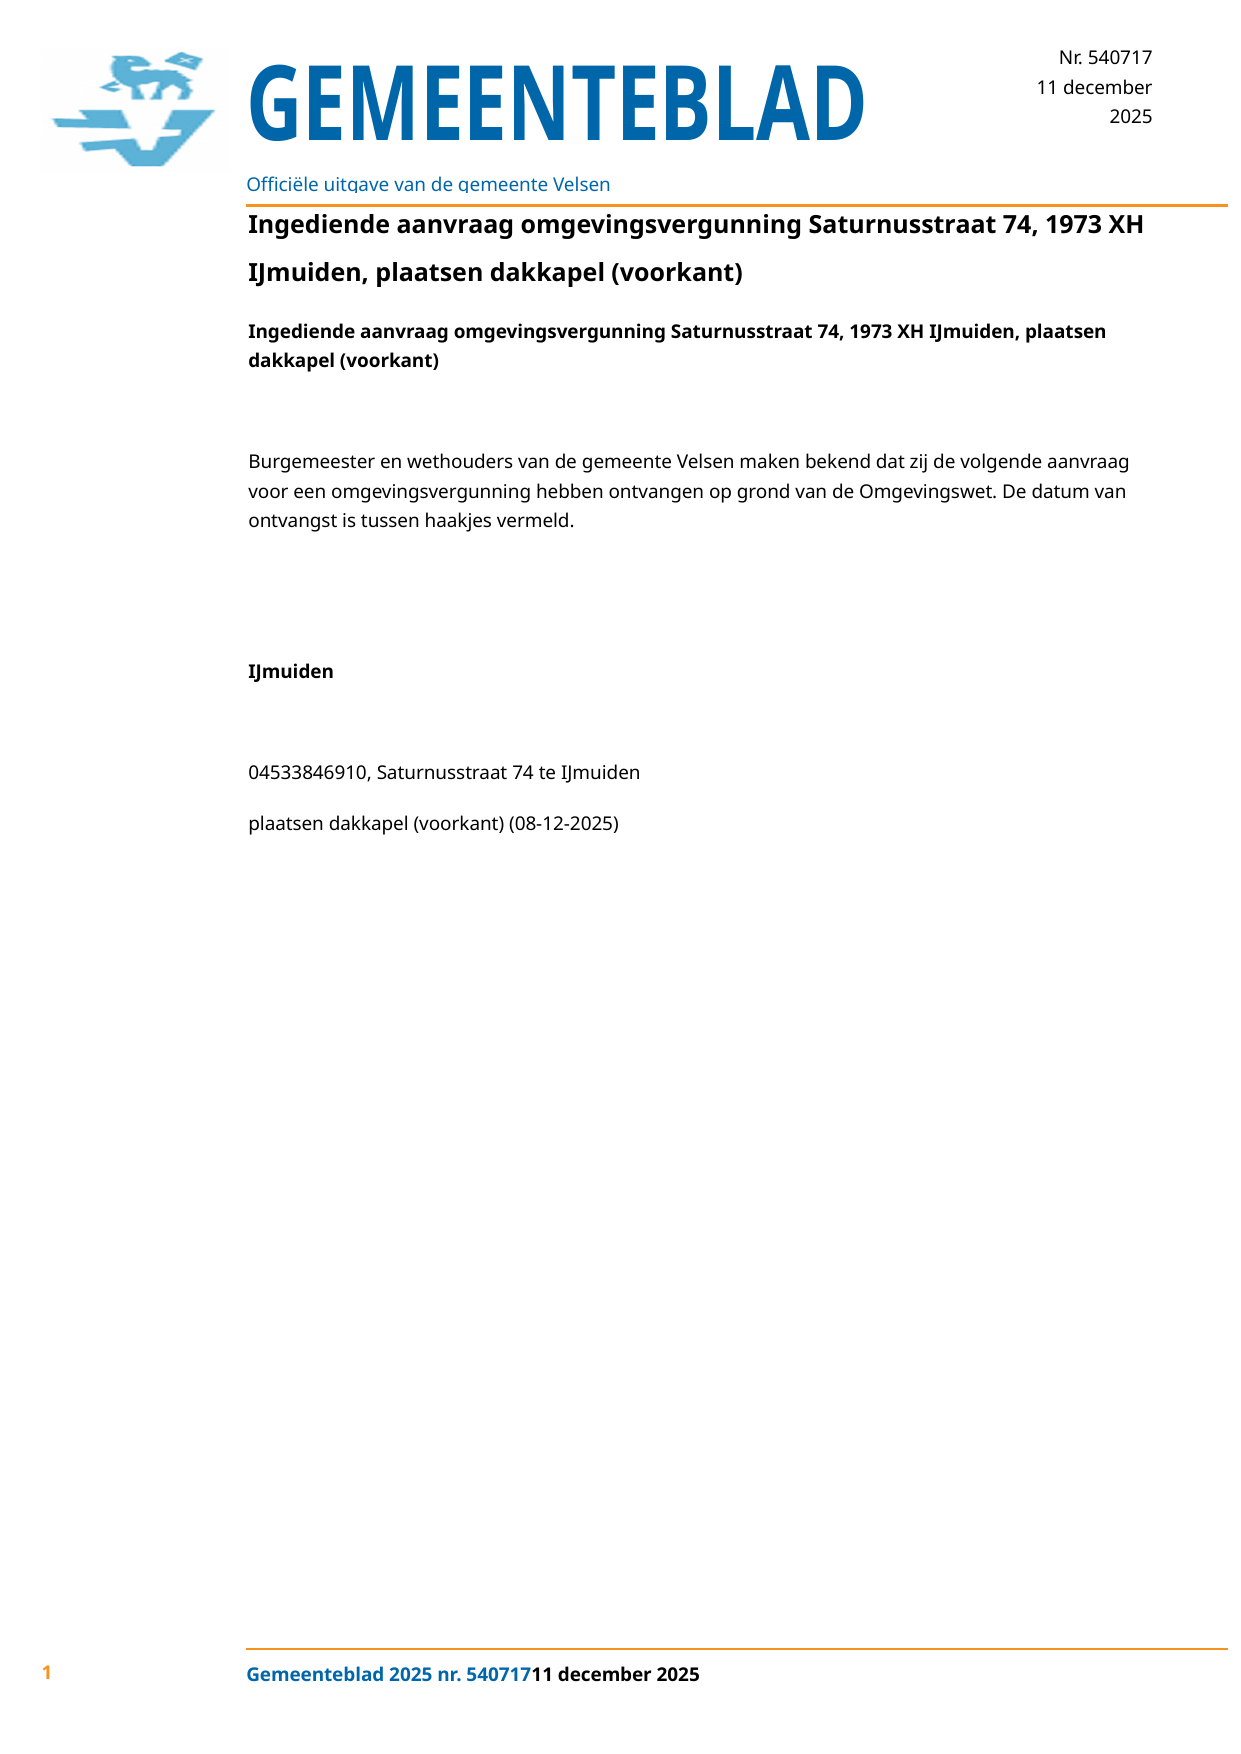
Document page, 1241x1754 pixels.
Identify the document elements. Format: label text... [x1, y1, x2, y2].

text Ingediende aanvraag omgevingsvergunning Saturnusstraat 74, 1973 XH IJmuiden, plaatsen dakkapel (voorkant) [248, 318, 1152, 373]
text plaatsen dakkapel (voorkant) (08-12-2025) [248, 810, 1152, 836]
text Ingediende aanvraag omgevingsvergunning Saturnusstraat 74, 1973 XH IJmuiden, plaatsen dakkapel (voorkant) [248, 207, 1152, 288]
text Burgemeester en wethouders van de gemeente Velsen maken bekend dat zij de volgende aanvraag voor een omgevingsvergunning hebben ontvangen op grond van de Omgevingswet. De datum van ontvangst is tussen haakjes vermeld. [248, 448, 1152, 533]
picture [41, 47, 231, 172]
text 04533846910, Saturnusstraat 74 te IJmuiden [248, 759, 1152, 785]
text IJmuiden [248, 659, 1152, 684]
